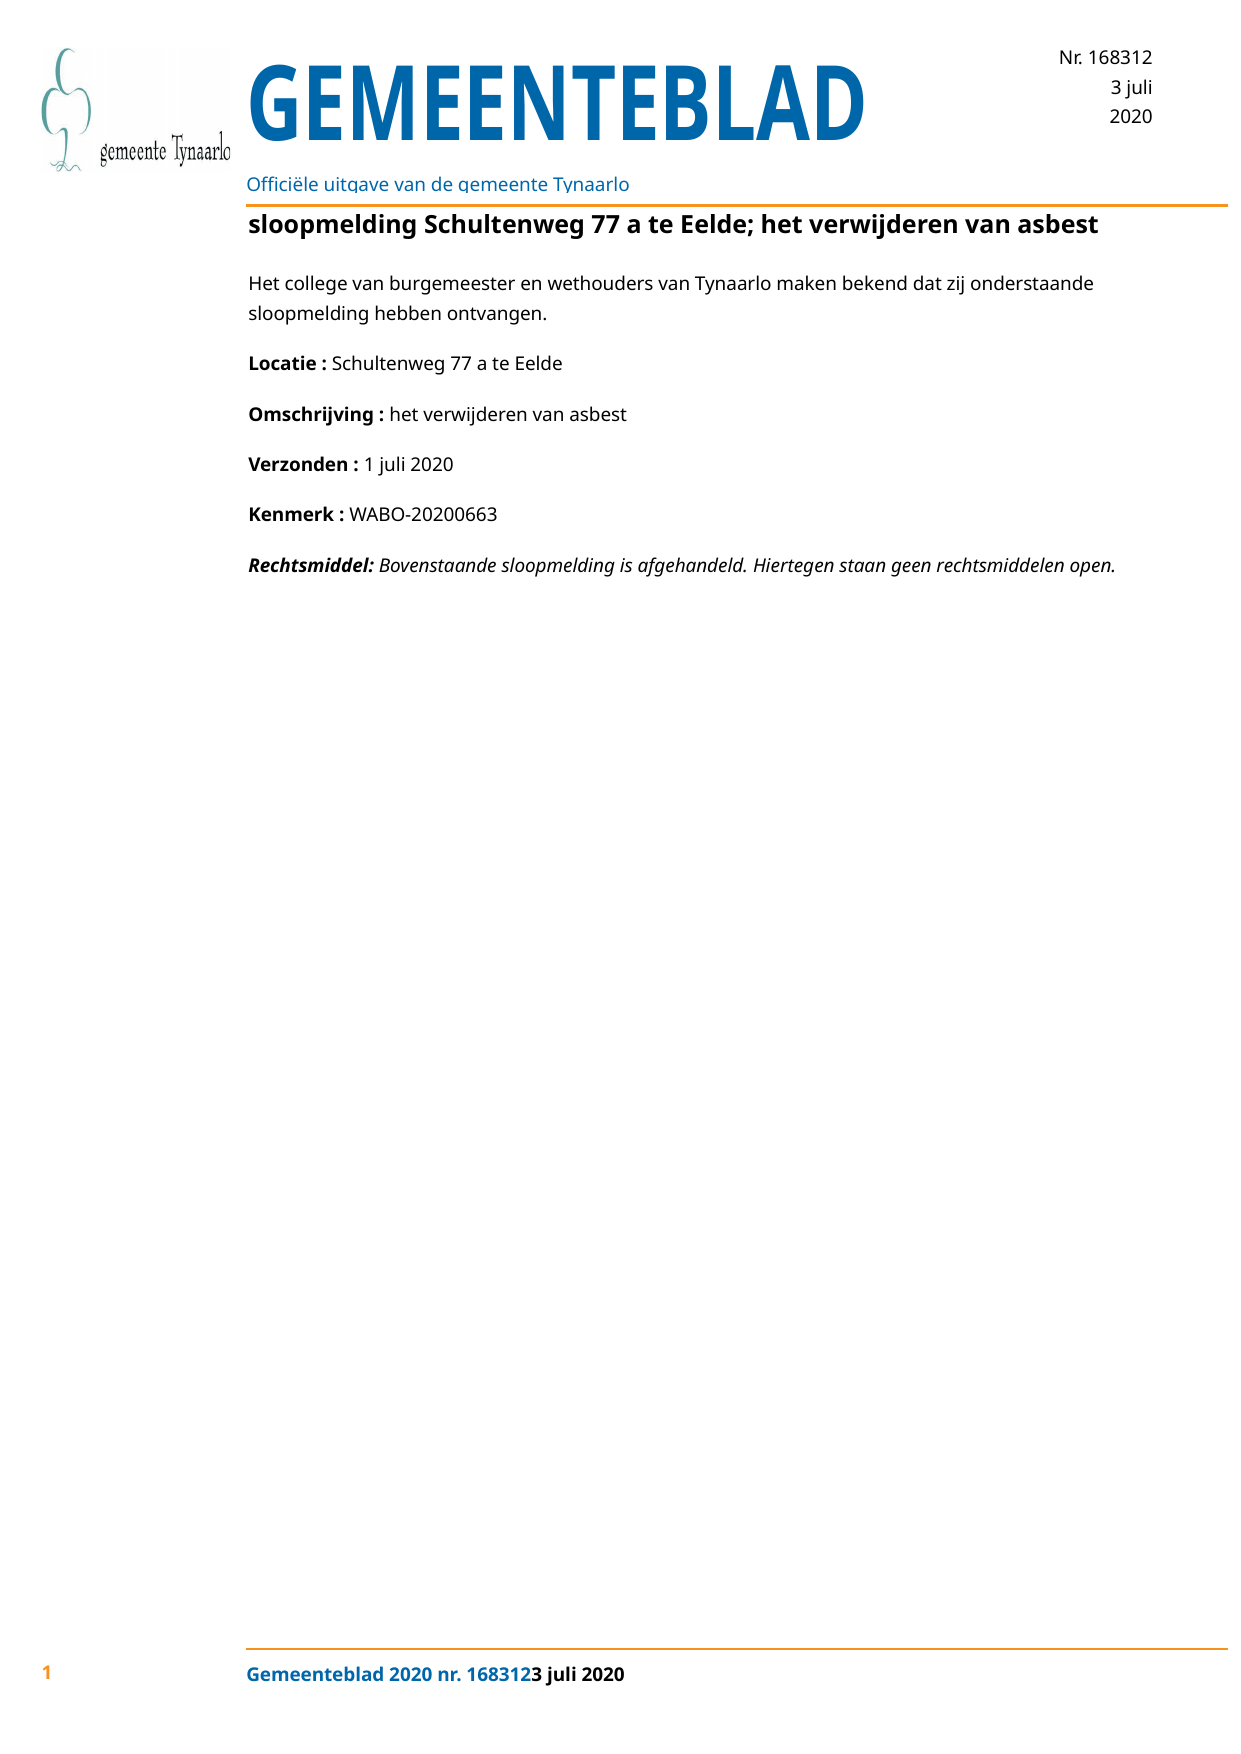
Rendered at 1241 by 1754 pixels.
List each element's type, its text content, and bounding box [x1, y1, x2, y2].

text Kenmerk : WABO-20200663 [248, 502, 1152, 527]
text Verzonden : 1 juli 2020 [248, 451, 1152, 477]
text sloopmelding Schultenweg 77 a te Eelde; het verwijderen van asbest [248, 207, 1152, 241]
picture [41, 47, 231, 172]
text Rechtsmiddel: Bovenstaande sloopmelding is afgehandeld. Hiertegen staan geen rechtsmiddelen open. [248, 552, 1152, 578]
text Het college van burgemeester en wethouders van Tynaarlo maken bekend dat zij onderstaande sloopmelding hebben ontvangen. [248, 270, 1152, 326]
text Omschrijving : het verwijderen van asbest [248, 401, 1152, 426]
text Locatie : Schultenweg 77 a te Eelde [248, 350, 1152, 376]
